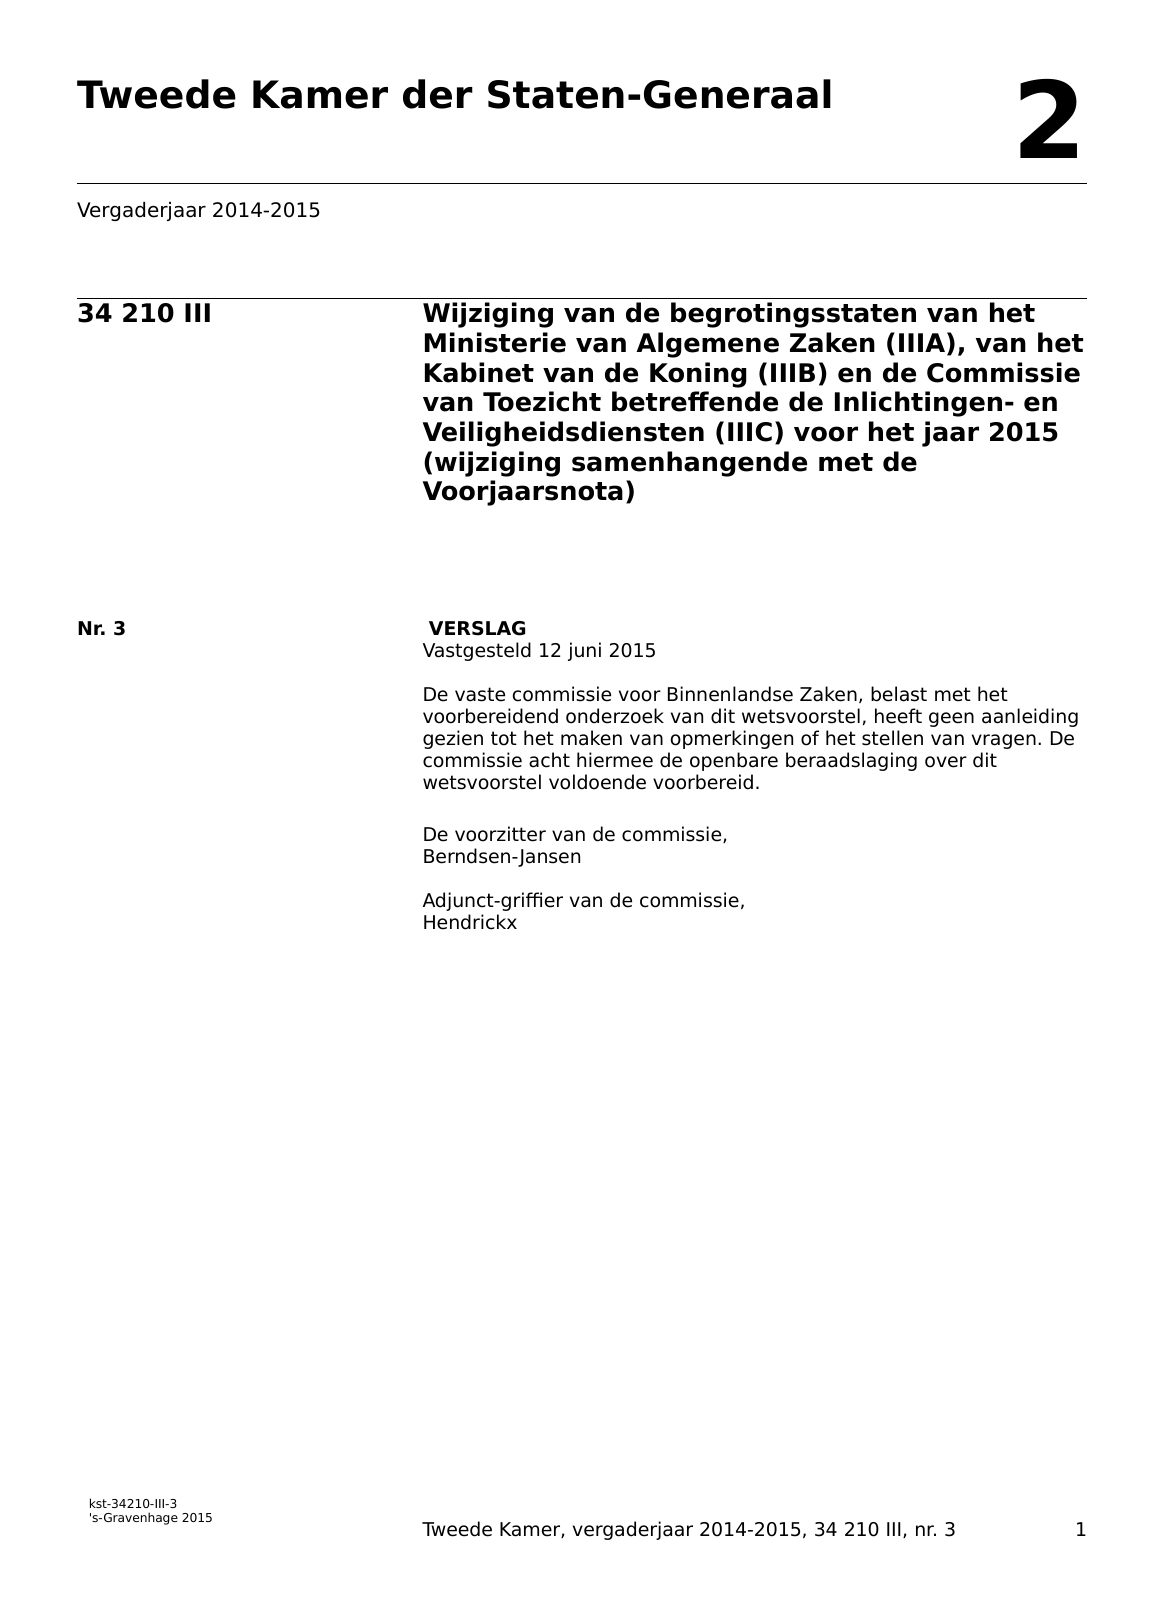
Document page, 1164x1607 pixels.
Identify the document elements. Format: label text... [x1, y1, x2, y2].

table_cell Vergaderjaar 2014-2015 [77, 184, 1087, 298]
table_header Tweede Kamer der Staten-Generaal [77, 59, 886, 183]
text Adjunct-griffier van de commissie, Hendrickx [422, 890, 1087, 934]
text 's-Gravenhage 2015 [88, 1511, 323, 1525]
subtitle Nr. 3 VERSLAG [77, 618, 1087, 640]
table_header 2 [886, 59, 1087, 183]
text De voorzitter van de commissie, Berndsen-Jansen [422, 824, 1087, 868]
text kst-34210-III-3 [88, 1497, 323, 1511]
text De vaste commissie voor Binnenlandse Zaken, belast met het voorbereidend onderzoek van dit wetsvoorstel, heeft geen aanleiding gezien tot het maken van opmerkingen of het stellen van vragen. De commissie acht hiermee de openbare beraadslaging over dit wetsvoorstel voldoende voorbereid. [422, 684, 1087, 794]
text Vastgesteld 12 juni 2015 [422, 640, 1087, 662]
subtitle 34 210 III Wijziging van de begrotingsstaten van het Ministerie van Algemene Zaken (IIIA), van het Kabinet van de Koning (IIIB) en de Commissie van Toezicht betreffende de Inlichtingen- en Veiligheidsdiensten (IIIC) voor het jaar 2015 (wijziging samenhangende met de Voorjaarsnota) [77, 299, 1087, 507]
